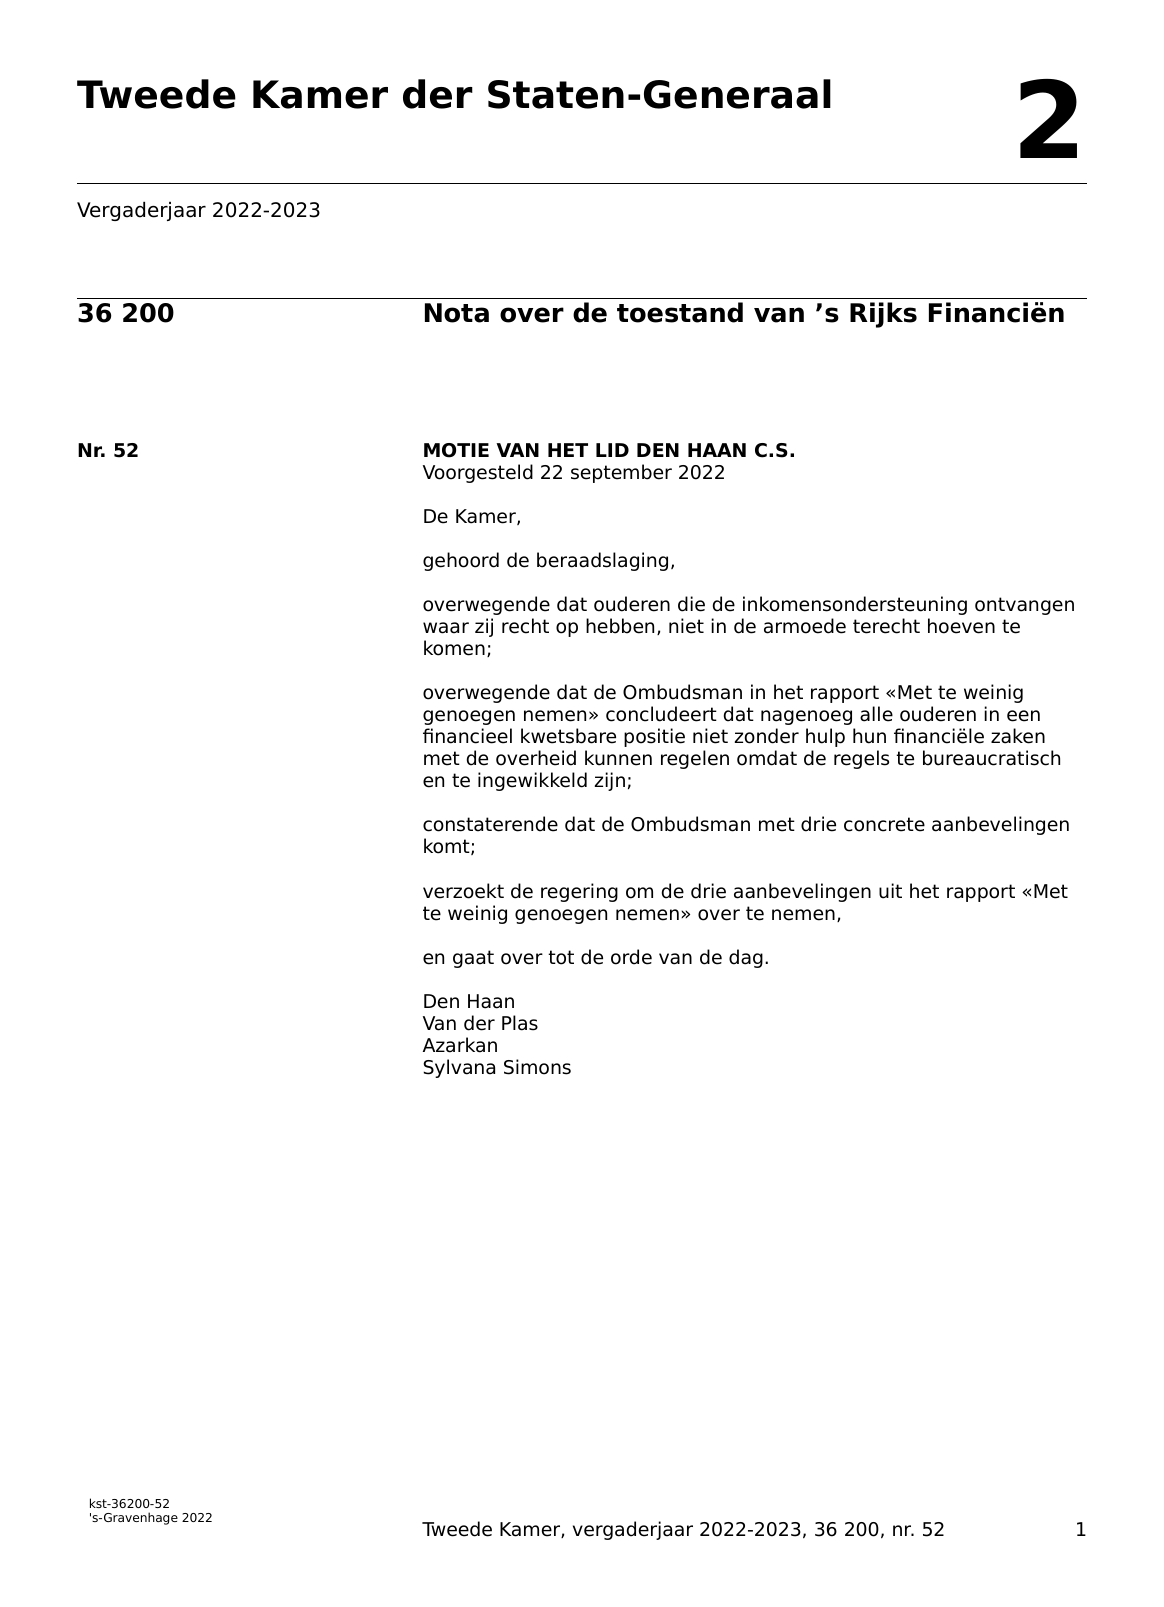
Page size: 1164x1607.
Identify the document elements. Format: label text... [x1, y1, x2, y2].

table_cell Vergaderjaar 2022-2023 [77, 184, 1087, 298]
table_header Tweede Kamer der Staten-Generaal [77, 59, 886, 183]
text en gaat over tot de orde van de dag. [422, 947, 1087, 969]
text Voorgesteld 22 september 2022 [422, 462, 1087, 484]
text constaterende dat de Ombudsman met drie concrete aanbevelingen komt; [422, 814, 1087, 858]
text Azarkan [422, 1035, 1087, 1057]
text overwegende dat de Ombudsman in het rapport «Met te weinig genoegen nemen» concludeert dat nagenoeg alle ouderen in een financieel kwetsbare positie niet zonder hulp hun financiële zaken met de overheid kunnen regelen omdat de regels te bureaucratisch en te ingewikkeld zijn; [422, 682, 1087, 792]
subtitle Nr. 52 MOTIE VAN HET LID DEN HAAN C.S. [77, 440, 1087, 462]
text Den Haan [422, 991, 1087, 1013]
text 's-Gravenhage 2022 [88, 1511, 323, 1525]
subtitle 36 200 Nota over de toestand van ’s Rijks Financiën [77, 299, 1087, 329]
text kst-36200-52 [88, 1497, 323, 1511]
text overwegende dat ouderen die de inkomensondersteuning ontvangen waar zij recht op hebben, niet in de armoede terecht hoeven te komen; [422, 594, 1087, 660]
text Van der Plas [422, 1013, 1087, 1035]
text De Kamer, [422, 506, 1087, 528]
text gehoord de beraadslaging, [422, 550, 1087, 572]
table_header 2 [886, 59, 1087, 183]
text Sylvana Simons [422, 1057, 1087, 1079]
text verzoekt de regering om de drie aanbevelingen uit het rapport «Met te weinig genoegen nemen» over te nemen, [422, 881, 1087, 924]
